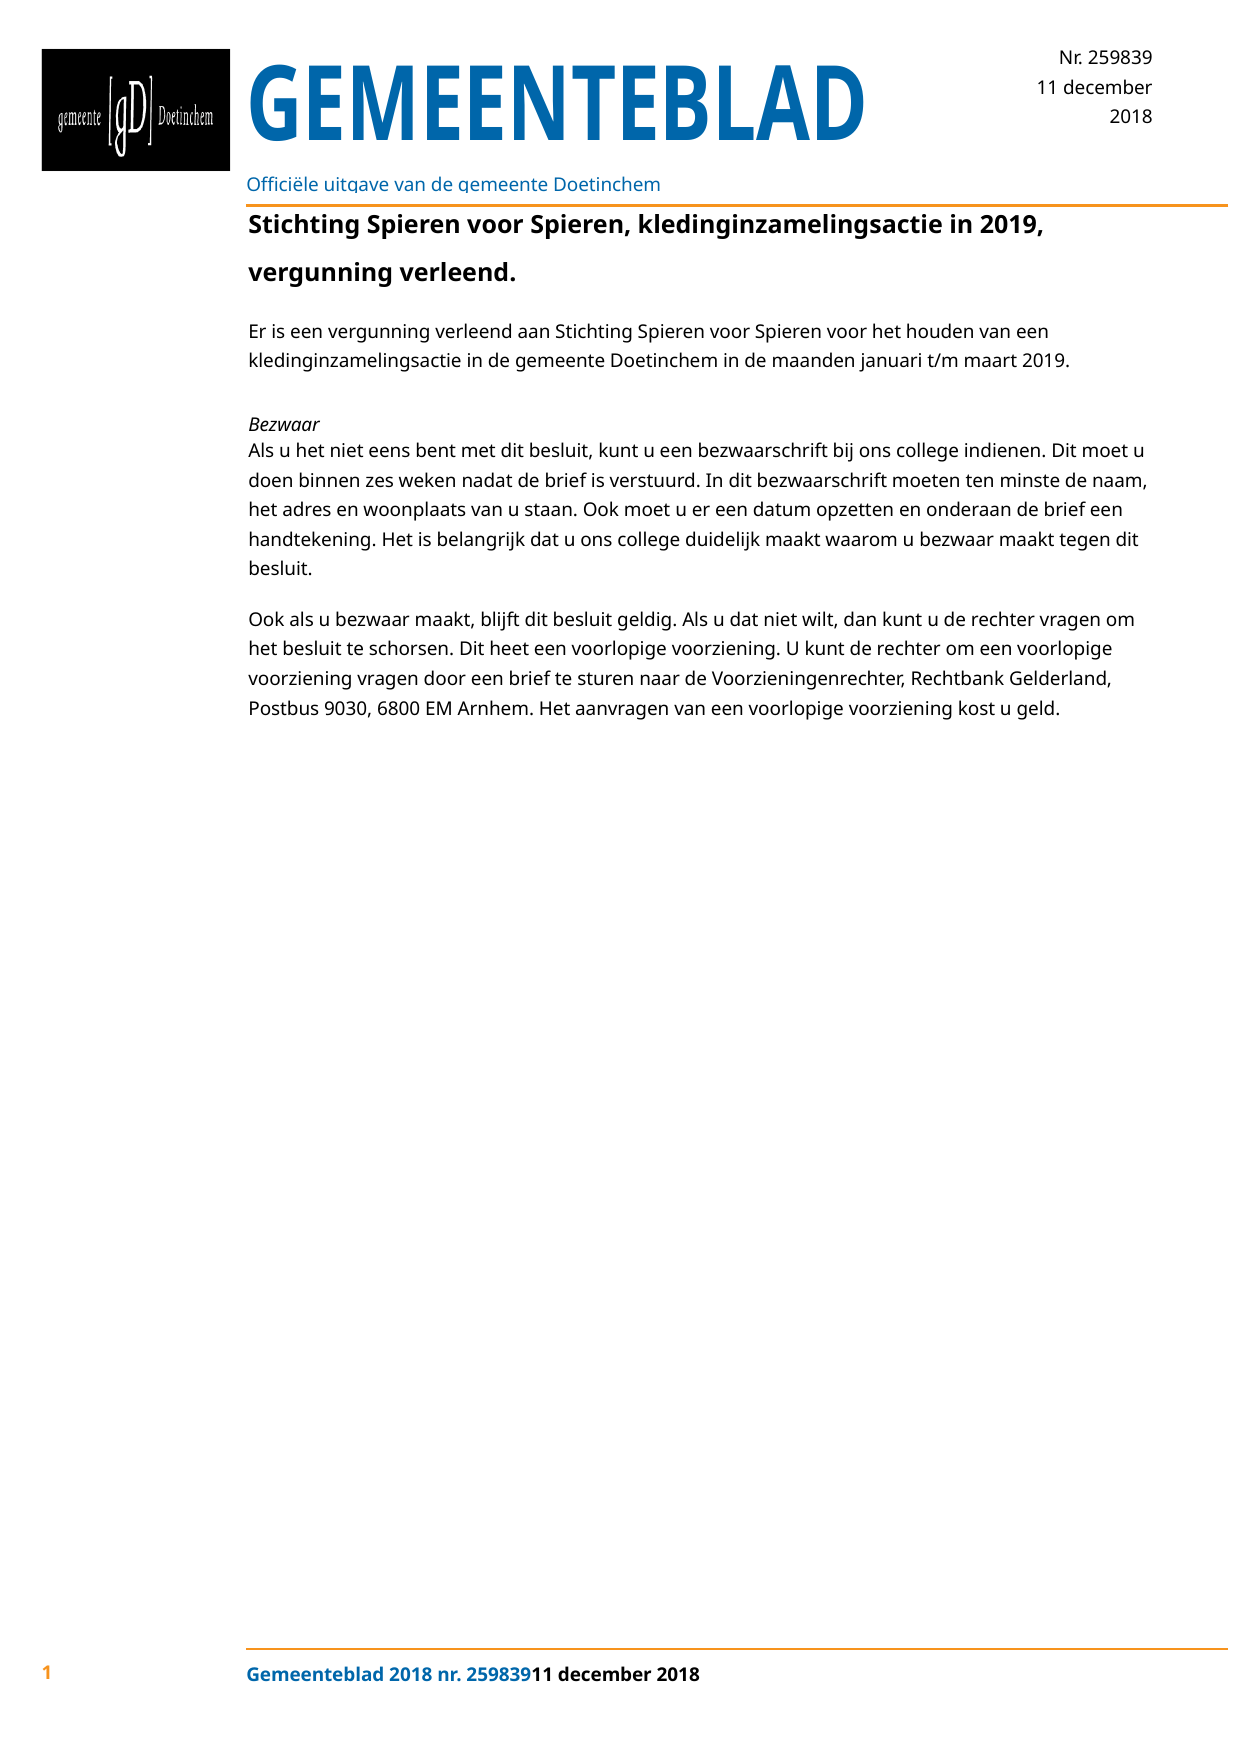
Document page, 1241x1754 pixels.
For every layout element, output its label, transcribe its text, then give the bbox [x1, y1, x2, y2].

text Stichting Spieren voor Spieren, kledinginzamelingsactie in 2019, vergunning verleend. [248, 207, 1152, 288]
text Als u het niet eens bent met dit besluit, kunt u een bezwaarschrift bij ons college indienen. Dit moet u doen binnen zes weken nadat de brief is verstuurd. In dit bezwaarschrift moeten ten minste de naam, het adres en woonplaats van u staan. Ook moet u er een datum opzetten en onderaan de brief een handtekening. Het is belangrijk dat u ons college duidelijk maakt waarom u bezwaar maakt tegen dit besluit. [248, 437, 1152, 581]
text Er is een vergunning verleend aan Stichting Spieren voor Spieren voor het houden van een kledinginzamelingsactie in de gemeente Doetinchem in de maanden januari t/m maart 2019. [248, 318, 1152, 373]
picture [41, 47, 231, 172]
text Bezwaar [248, 411, 1152, 437]
text Ook als u bezwaar maakt, blijft dit besluit geldig. Als u dat niet wilt, dan kunt u de rechter vragen om het besluit te schorsen. Dit heet een voorlopige voorziening. U kunt de rechter om een voorlopige voorziening vragen door een brief te sturen naar de Voorzieningenrechter, Rechtbank Gelderland, Postbus 9030, 6800 EM Arnhem. Het aanvragen van een voorlopige voorziening kost u geld. [248, 606, 1152, 720]
